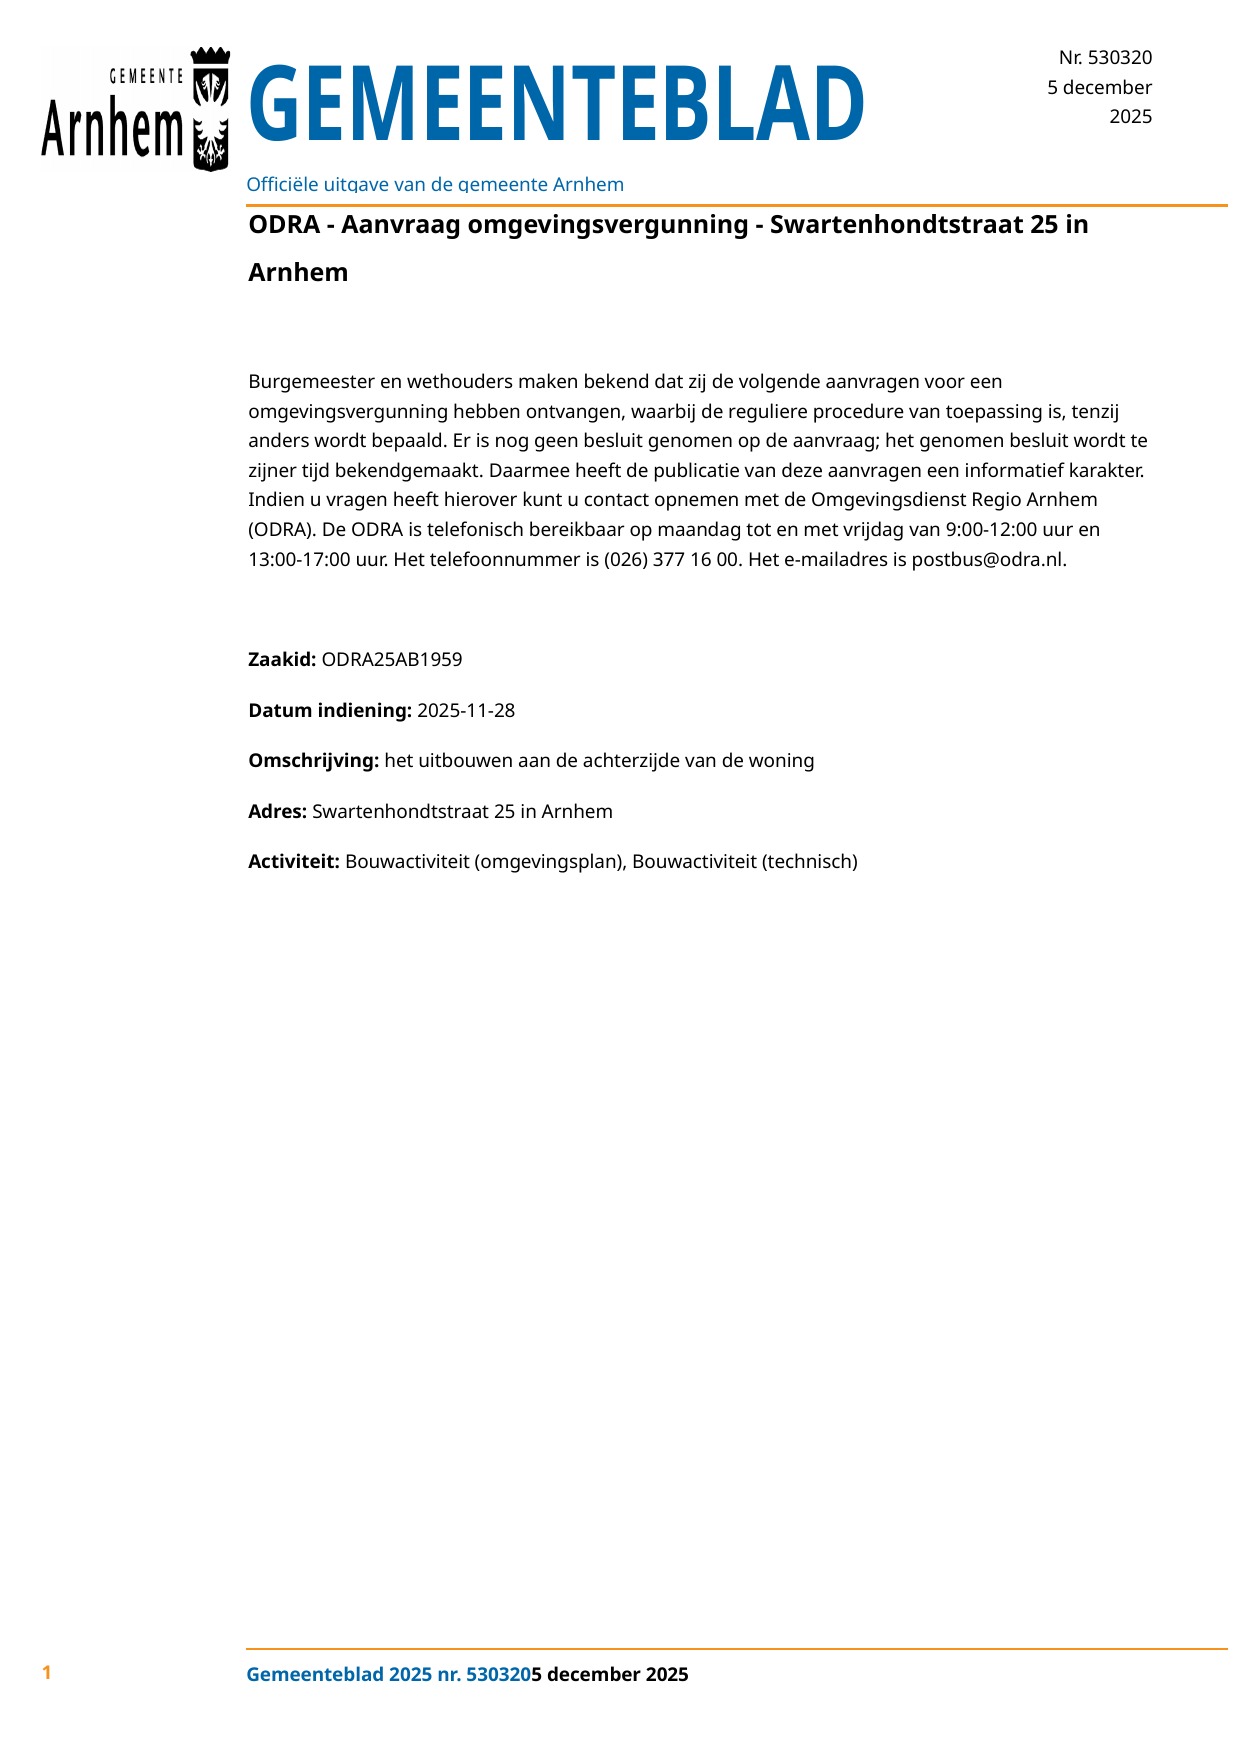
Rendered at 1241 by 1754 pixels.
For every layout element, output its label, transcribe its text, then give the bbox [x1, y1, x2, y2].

text Adres: Swartenhondtstraat 25 in Arnhem [248, 798, 1152, 824]
text Omschrijving: het uitbouwen aan de achterzijde van de woning [248, 747, 1152, 773]
text Burgemeester en wethouders maken bekend dat zij de volgende aanvragen voor een omgevingsvergunning hebben ontvangen, waarbij de reguliere procedure van toepassing is, tenzij anders wordt bepaald. Er is nog geen besluit genomen op de aanvraag; het genomen besluit wordt te zijner tijd bekendgemaakt. Daarmee heeft de publicatie van deze aanvragen een informatief karakter. Indien u vragen heeft hierover kunt u contact opnemen met de Omgevingsdienst Regio Arnhem (ODRA). De ODRA is telefonisch bereikbaar op maandag tot en met vrijdag van 9:00-12:00 uur en 13:00-17:00 uur. Het telefoonnummer is (026) 377 16 00. Het e-mailadres is postbus@odra.nl. [248, 368, 1152, 572]
picture [41, 47, 231, 172]
text ODRA - Aanvraag omgevingsvergunning - Swartenhondtstraat 25 in Arnhem [248, 207, 1152, 288]
text Datum indiening: 2025-11-28 [248, 697, 1152, 723]
text Activiteit: Bouwactiviteit (omgevingsplan), Bouwactiviteit (technisch) [248, 848, 1152, 874]
text Zaakid: ODRA25AB1959 [248, 647, 1152, 672]
